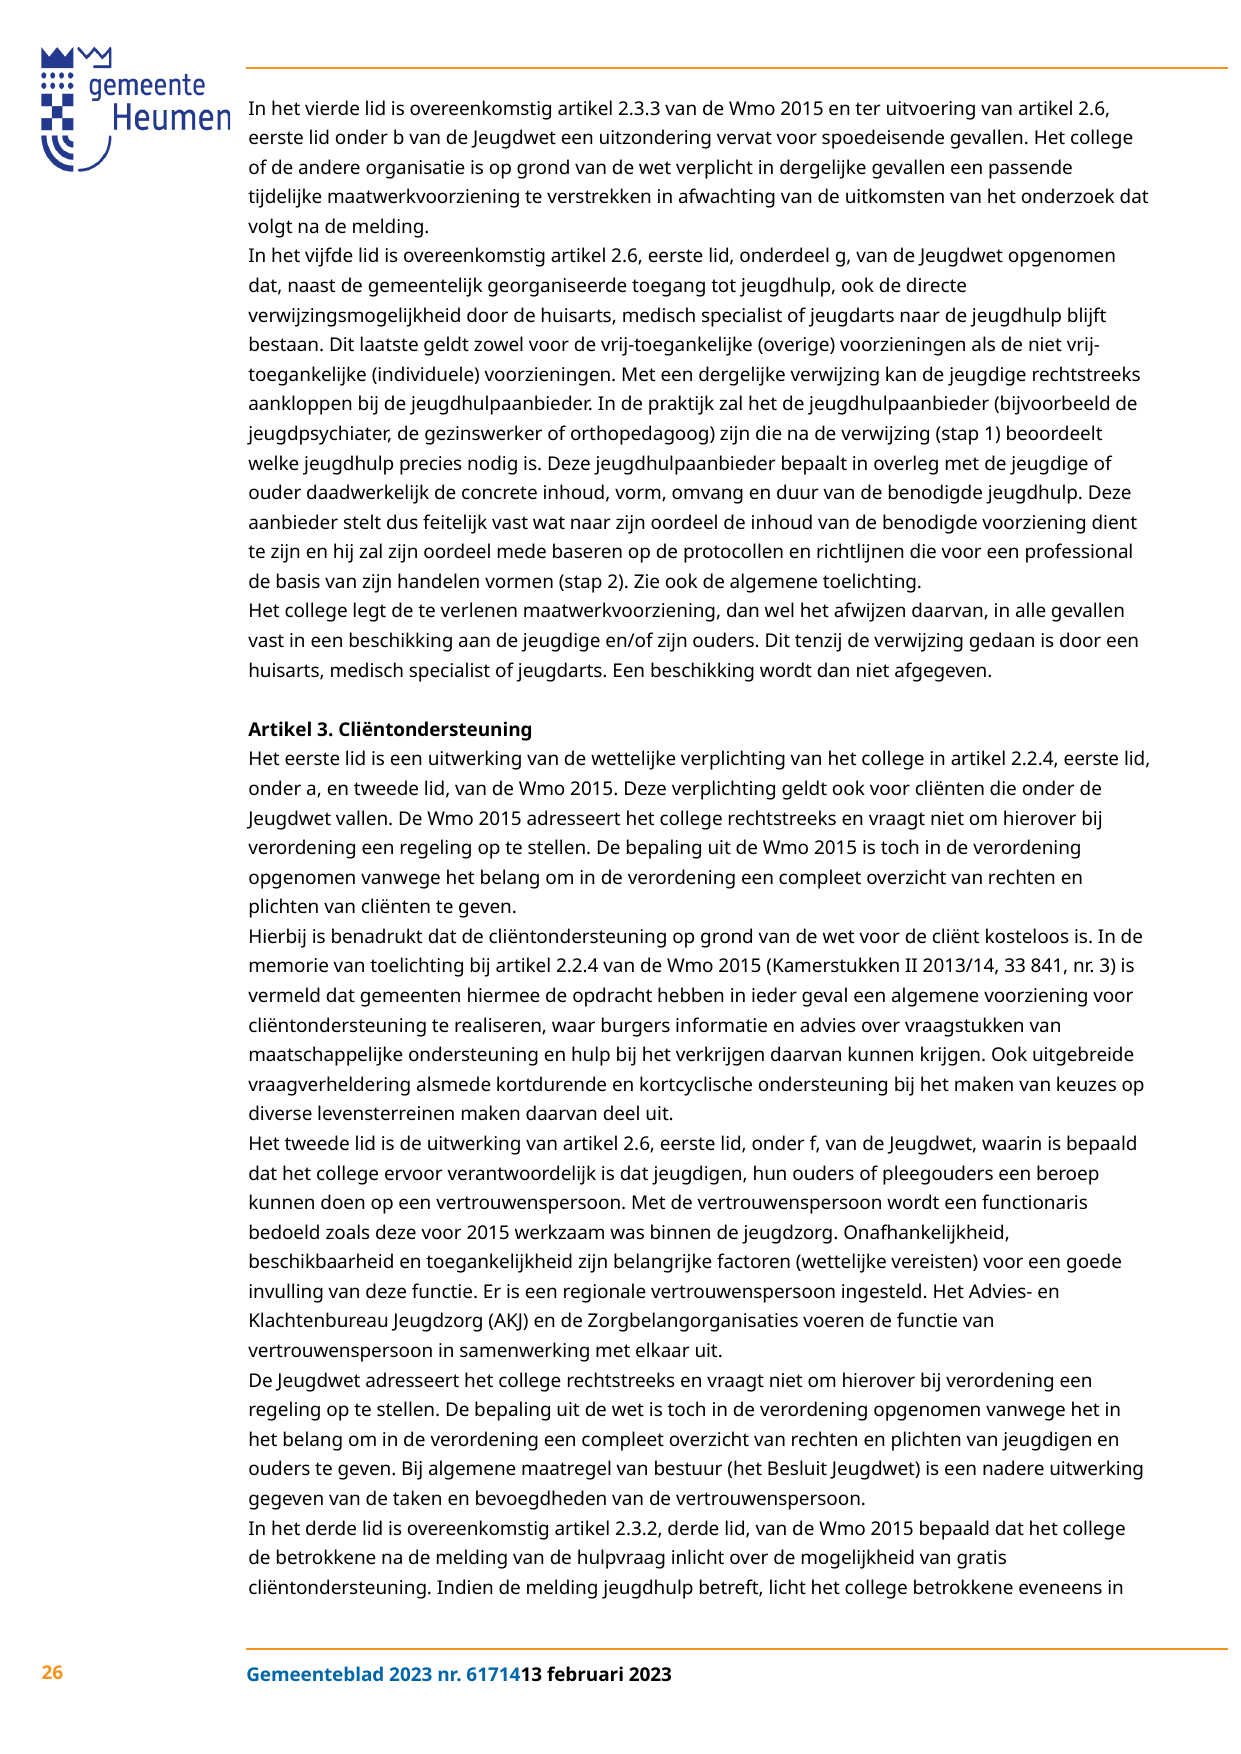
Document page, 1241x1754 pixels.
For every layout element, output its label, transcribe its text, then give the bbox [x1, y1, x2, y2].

text Het tweede lid is de uitwerking van artikel 2.6, eerste lid, onder f, van de Jeugdwet, waarin is bepaald dat het college ervoor verantwoordelijk is dat jeugdigen, hun ouders of pleegouders een beroep kunnen doen op een vertrouwenspersoon. Met de vertrouwenspersoon wordt een functionaris bedoeld zoals deze voor 2015 werkzaam was binnen de jeugdzorg. Onafhankelijkheid, beschikbaarheid en toegankelijkheid zijn belangrijke factoren (wettelijke vereisten) voor een goede invulling van deze functie. Er is een regionale vertrouwenspersoon ingesteld. Het Advies- en Klachtenbureau Jeugdzorg (AKJ) en de Zorgbelangorganisaties voeren de functie van vertrouwenspersoon in samenwerking met elkaar uit. [248, 1130, 1152, 1363]
text Artikel 3. Cliëntondersteuning [248, 716, 1152, 742]
text Hierbij is benadrukt dat de cliëntondersteuning op grond van de wet voor de cliënt kosteloos is. In de memorie van toelichting bij artikel 2.2.4 van de Wmo 2015 (Kamerstukken II 2013/14, 33 841, nr. 3) is vermeld dat gemeenten hiermee de opdracht hebben in ieder geval een algemene voorziening voor cliëntondersteuning te realiseren, waar burgers informatie en advies over vraagstukken van maatschappelijke ondersteuning en hulp bij het verkrijgen daarvan kunnen krijgen. Ook uitgebreide vraagverheldering alsmede kortdurende en kortcyclische ondersteuning bij het maken van keuzes op diverse levensterreinen maken daarvan deel uit. [248, 923, 1152, 1126]
text In het vierde lid is overeenkomstig artikel 2.3.3 van de Wmo 2015 en ter uitvoering van artikel 2.6, eerste lid onder b van de Jeugdwet een uitzondering vervat voor spoedeisende gevallen. Het college of de andere organisatie is op grond van de wet verplicht in dergelijke gevallen een passende tijdelijke maatwerkvoorziening te verstrekken in afwachting van de uitkomsten van het onderzoek dat volgt na de melding. [248, 95, 1152, 239]
text Het college legt de te verlenen maatwerkvoorziening, dan wel het afwijzen daarvan, in alle gevallen vast in een beschikking aan de jeugdige en/of zijn ouders. Dit tenzij de verwijzing gedaan is door een huisarts, medisch specialist of jeugdarts. Een beschikking wordt dan niet afgegeven. [248, 598, 1152, 683]
text In het vijfde lid is overeenkomstig artikel 2.6, eerste lid, onderdeel g, van de Jeugdwet opgenomen dat, naast de gemeentelijk georganiseerde toegang tot jeugdhulp, ook de directe verwijzingsmogelijkheid door de huisarts, medisch specialist of jeugdarts naar de jeugdhulp blijft bestaan. Dit laatste geldt zowel voor de vrij-toegankelijke (overige) voorzieningen als de niet vrij-toegankelijke (individuele) voorzieningen. Met een dergelijke verwijzing kan de jeugdige rechtstreeks aankloppen bij de jeugdhulpaanbieder. In de praktijk zal het de jeugdhulpaanbieder (bijvoorbeeld de jeugdpsychiater, de gezinswerker of orthopedagoog) zijn die na de verwijzing (stap 1) beoordeelt welke jeugdhulp precies nodig is. Deze jeugdhulpaanbieder bepaalt in overleg met de jeugdige of ouder daadwerkelijk de concrete inhoud, vorm, omvang en duur van de benodigde jeugdhulp. Deze aanbieder stelt dus feitelijk vast wat naar zijn oordeel de inhoud van de benodigde voorziening dient te zijn en hij zal zijn oordeel mede baseren op de protocollen en richtlijnen die voor een professional de basis van zijn handelen vormen (stap 2). Zie ook de algemene toelichting. [248, 243, 1152, 594]
picture [41, 47, 231, 172]
text In het derde lid is overeenkomstig artikel 2.3.2, derde lid, van de Wmo 2015 bepaald dat het college de betrokkene na de melding van de hulpvraag inlicht over de mogelijkheid van gratis cliëntondersteuning. Indien de melding jeugdhulp betreft, licht het college betrokkene eveneens in [248, 1515, 1152, 1600]
text Het eerste lid is een uitwerking van de wettelijke verplichting van het college in artikel 2.2.4, eerste lid, onder a, en tweede lid, van de Wmo 2015. Deze verplichting geldt ook voor cliënten die onder de Jeugdwet vallen. De Wmo 2015 adresseert het college rechtstreeks en vraagt niet om hierover bij verordening een regeling op te stellen. De bepaling uit de Wmo 2015 is toch in de verordening opgenomen vanwege het belang om in de verordening een compleet overzicht van rechten en plichten van cliënten te geven. [248, 746, 1152, 919]
text De Jeugdwet adresseert het college rechtstreeks en vraagt niet om hierover bij verordening een regeling op te stellen. De bepaling uit de wet is toch in de verordening opgenomen vanwege het in het belang om in de verordening een compleet overzicht van rechten en plichten van jeugdigen en ouders te geven. Bij algemene maatregel van bestuur (het Besluit Jeugdwet) is een nadere uitwerking gegeven van de taken en bevoegdheden van de vertrouwenspersoon. [248, 1367, 1152, 1511]
